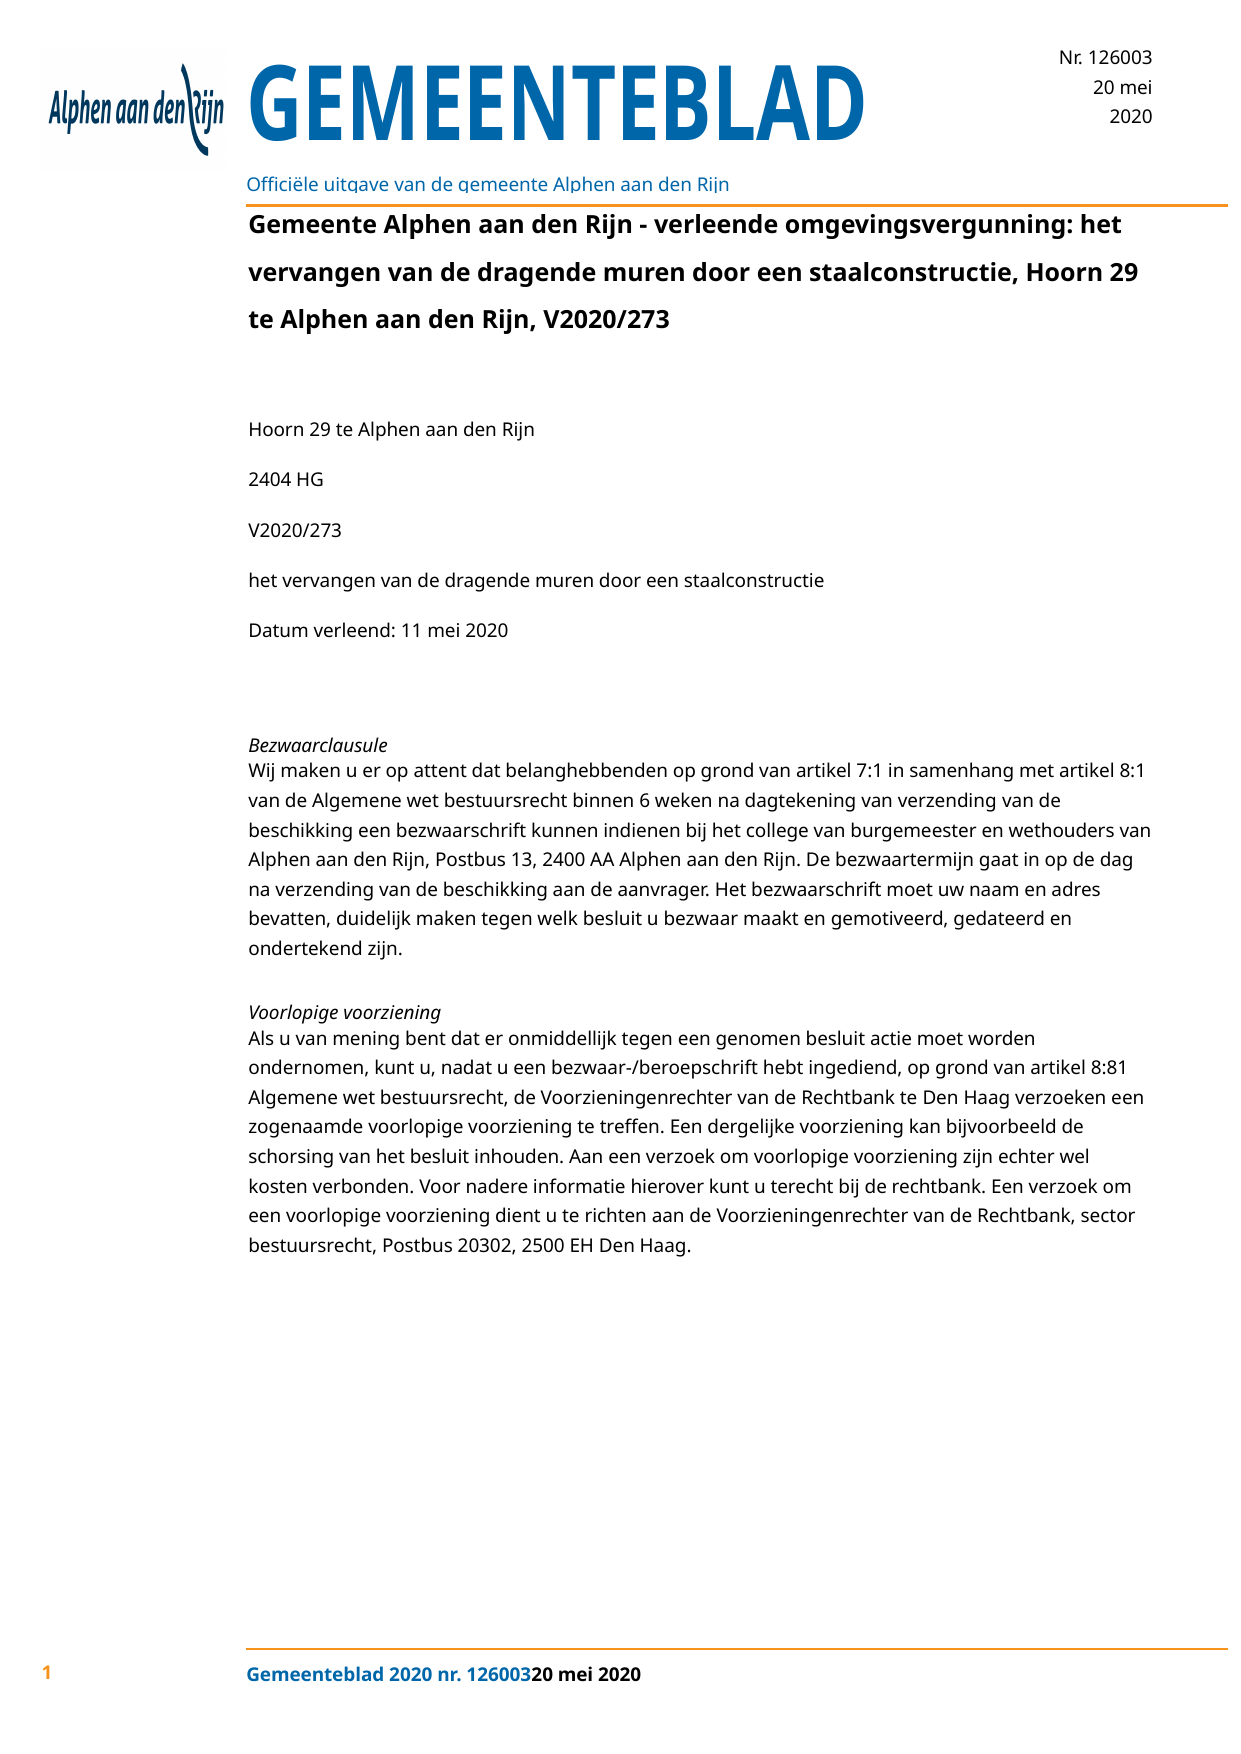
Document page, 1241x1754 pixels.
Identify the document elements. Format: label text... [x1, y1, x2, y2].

text Datum verleend: 11 mei 2020 [248, 618, 1152, 643]
text Bezwaarclausule [248, 732, 1152, 758]
text V2020/273 [248, 517, 1152, 542]
text Wij maken u er op attent dat belanghebbenden op grond van artikel 7:1 in samenhang met artikel 8:1 van de Algemene wet bestuursrecht binnen 6 weken na dagtekening van verzending van de beschikking een bezwaarschrift kunnen indienen bij het college van burgemeester en wethouders van Alphen aan den Rijn, Postbus 13, 2400 AA Alphen aan den Rijn. De bezwaartermijn gaat in op de dag na verzending van de beschikking aan de aanvrager. Het bezwaarschrift moet uw naam en adres bevatten, duidelijk maken tegen welk besluit u bezwaar maakt en gemotiveerd, gedateerd en ondertekend zijn. [248, 758, 1152, 961]
text het vervangen van de dragende muren door een staalconstructie [248, 567, 1152, 593]
picture [41, 47, 231, 172]
text Als u van mening bent dat er onmiddellijk tegen een genomen besluit actie moet worden ondernomen, kunt u, nadat u een bezwaar-/beroepschrift hebt ingediend, op grond van artikel 8:81 Algemene wet bestuursrecht, de Voorzieningenrechter van de Rechtbank te Den Haag verzoeken een zogenaamde voorlopige voorziening te treffen. Een dergelijke voorziening kan bijvoorbeeld de schorsing van het besluit inhouden. Aan een verzoek om voorlopige voorziening zijn echter wel kosten verbonden. Voor nadere informatie hierover kunt u terecht bij de rechtbank. Een verzoek om een voorlopige voorziening dient u te richten aan de Voorzieningenrechter van de Rechtbank, sector bestuursrecht, Postbus 20302, 2500 EH Den Haag. [248, 1025, 1152, 1258]
text Voorlopige voorziening [248, 999, 1152, 1025]
text Gemeente Alphen aan den Rijn - verleende omgevingsvergunning: het vervangen van de dragende muren door een staalconstructie, Hoorn 29 te Alphen aan den Rijn, V2020/273 [248, 207, 1152, 336]
text Hoorn 29 te Alphen aan den Rijn [248, 416, 1152, 442]
text 2404 HG [248, 466, 1152, 492]
